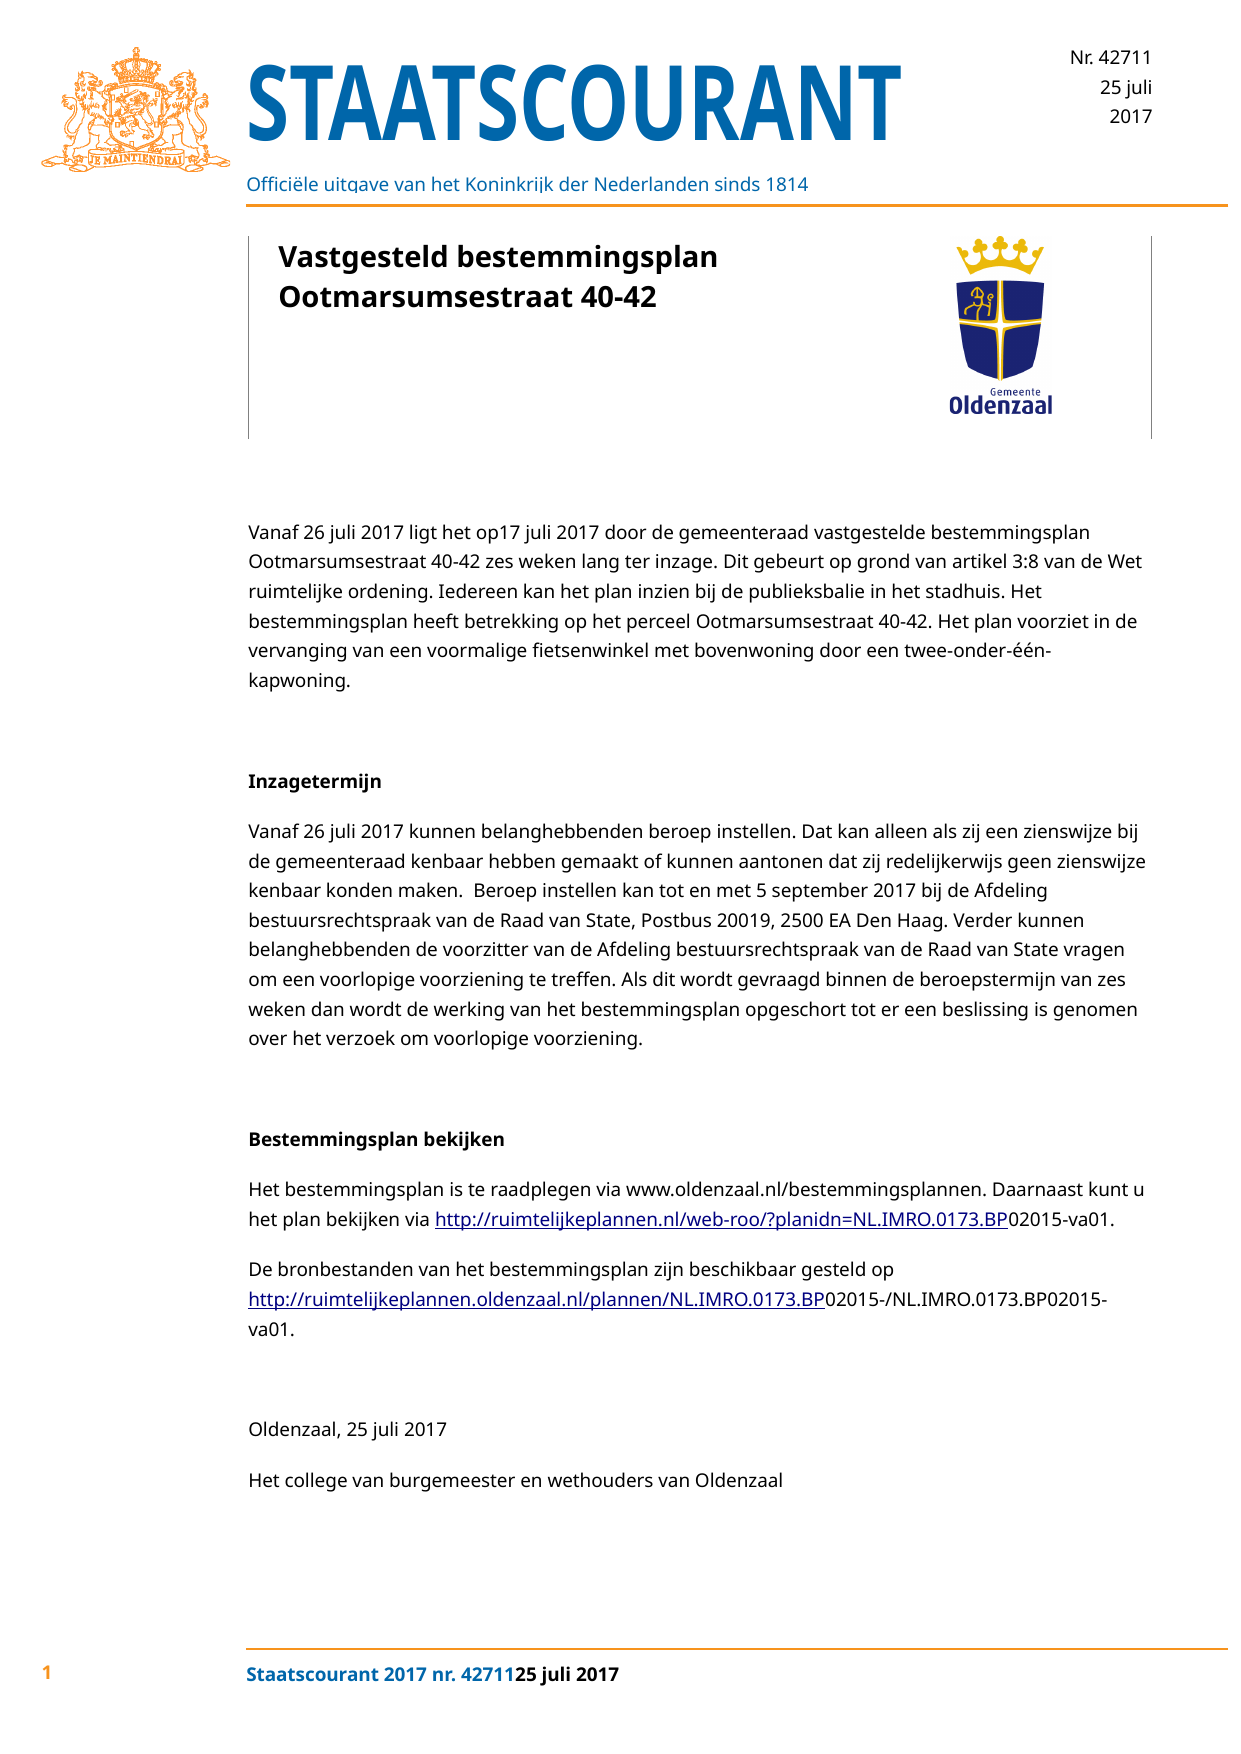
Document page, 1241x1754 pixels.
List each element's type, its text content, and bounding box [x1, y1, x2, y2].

table_header [850, 414, 1151, 439]
picture [41, 47, 231, 172]
table_header [1052, 236, 1151, 413]
text Bestemmingsplan bekijken [248, 1126, 1152, 1152]
text Vanaf 26 juli 2017 ligt het op17 juli 2017 door de gemeenteraad vastgestelde bestemmingsplan Ootmarsumsestraat 40-42 zes weken lang ter inzage. Dit gebeurt op grond van artikel 3:8 van de Wet ruimtelijke ordening. Iedereen kan het plan inzien bij de publieksbalie in het stadhuis. Het bestemmingsplan heeft betrekking op het perceel Ootmarsumsestraat 40-42. Het plan voorziet in de vervanging van een voormalige fietsenwinkel met bovenwoning door een twee-onder-één-kapwoning. [248, 519, 1152, 693]
table_header [850, 236, 949, 413]
text Het bestemmingsplan is te raadplegen via www.oldenzaal.nl/bestemmingsplannen. Daarnaast kunt u het plan bekijken via http://ruimtelijkeplannen.nl/web-roo/?planidn=NL.IMRO.0173.BP02015-va01. [248, 1177, 1152, 1232]
text Het college van burgemeester en wethouders van Oldenzaal [248, 1467, 1152, 1493]
text Inzagetermijn [248, 768, 1152, 793]
picture [949, 236, 1052, 414]
text Vanaf 26 juli 2017 kunnen belanghebbenden beroep instellen. Dat kan alleen als zij een zienswijze bij de gemeenteraad kenbaar hebben gemaakt of kunnen aantonen dat zij redelijkerwijs geen zienswijze kenbaar konden maken. Beroep instellen kan tot en met 5 september 2017 bij de Afdeling bestuursrechtspraak van de Raad van State, Postbus 20019, 2500 EA Den Haag. Verder kunnen belanghebbenden de voorzitter van de Afdeling bestuursrechtspraak van de Raad van State vragen om een voorlopige voorziening te treffen. Als dit wordt gevraagd binnen de beroepstermijn van zes weken dan wordt de werking van het bestemmingsplan opgeschort tot er een beslissing is genomen over het verzoek om voorlopige voorziening. [248, 818, 1152, 1051]
table_header Vastgesteld bestemmingsplan Ootmarsumsestraat 40-42 [249, 236, 850, 439]
text Oldenzaal, 25 juli 2017 [248, 1417, 1152, 1442]
text De bronbestanden van het bestemmingsplan zijn beschikbaar gesteld op http://ruimtelijkeplannen.oldenzaal.nl/plannen/NL.IMRO.0173.BP02015-/NL.IMRO.0173.BP02015-va01. [248, 1257, 1152, 1341]
